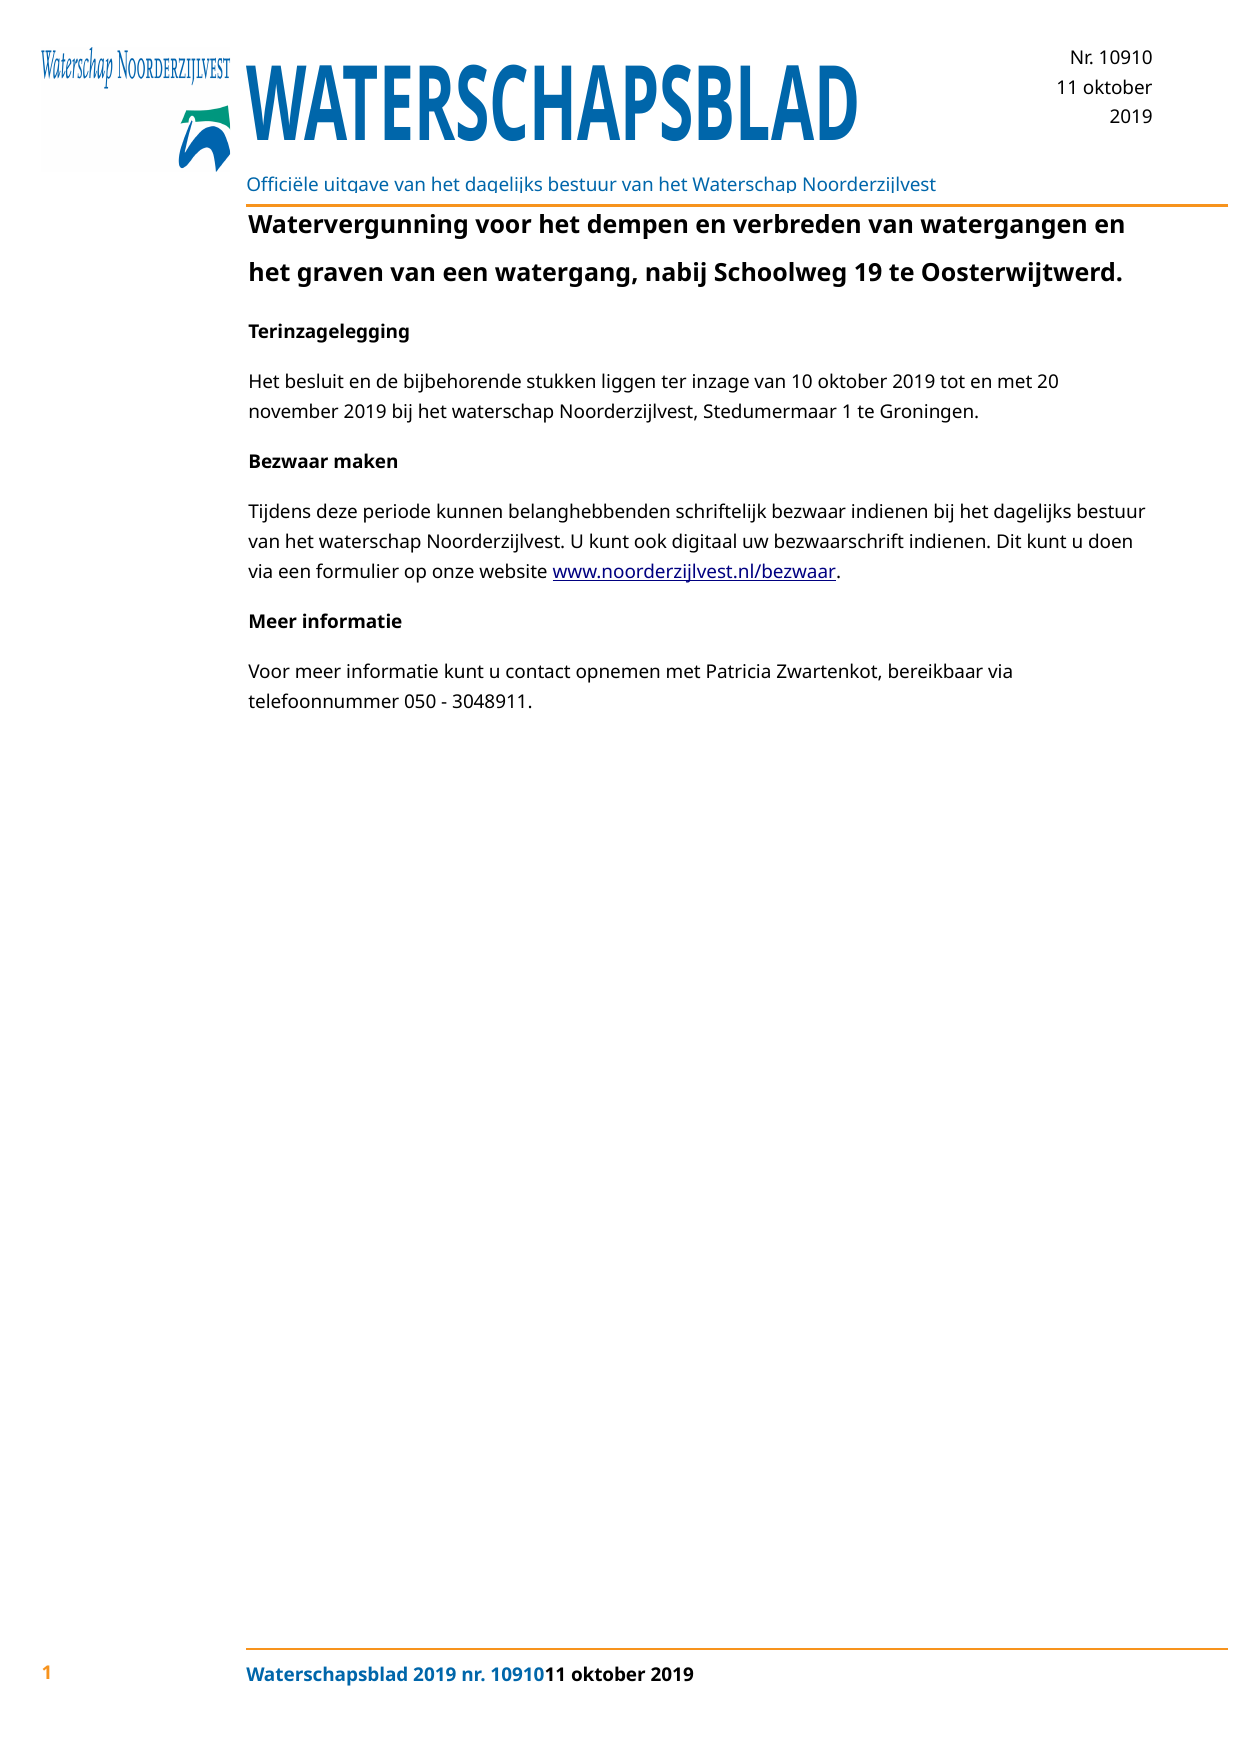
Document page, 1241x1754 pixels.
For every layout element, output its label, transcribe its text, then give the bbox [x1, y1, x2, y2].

text Meer informatie [248, 608, 1152, 634]
text Tijdens deze periode kunnen belanghebbenden schriftelijk bezwaar indienen bij het dagelijks bestuur van het waterschap Noorderzijlvest. U kunt ook digitaal uw bezwaarschrift indienen. Dit kunt u doen via een formulier op onze website www.noorderzijlvest.nl/bezwaar. [248, 499, 1152, 584]
picture [41, 47, 231, 172]
text Bezwaar maken [248, 448, 1152, 474]
text Terinzagelegging [248, 318, 1152, 344]
text Watervergunning voor het dempen en verbreden van watergangen en het graven van een watergang, nabij Schoolweg 19 te Oosterwijtwerd. [248, 207, 1152, 288]
text Voor meer informatie kunt u contact opnemen met Patricia Zwartenkot, bereikbaar via telefoonnummer 050 - 3048911. [248, 659, 1152, 714]
text Het besluit en de bijbehorende stukken liggen ter inzage van 10 oktober 2019 tot en met 20 november 2019 bij het waterschap Noorderzijlvest, Stedumermaar 1 te Groningen. [248, 368, 1152, 424]
